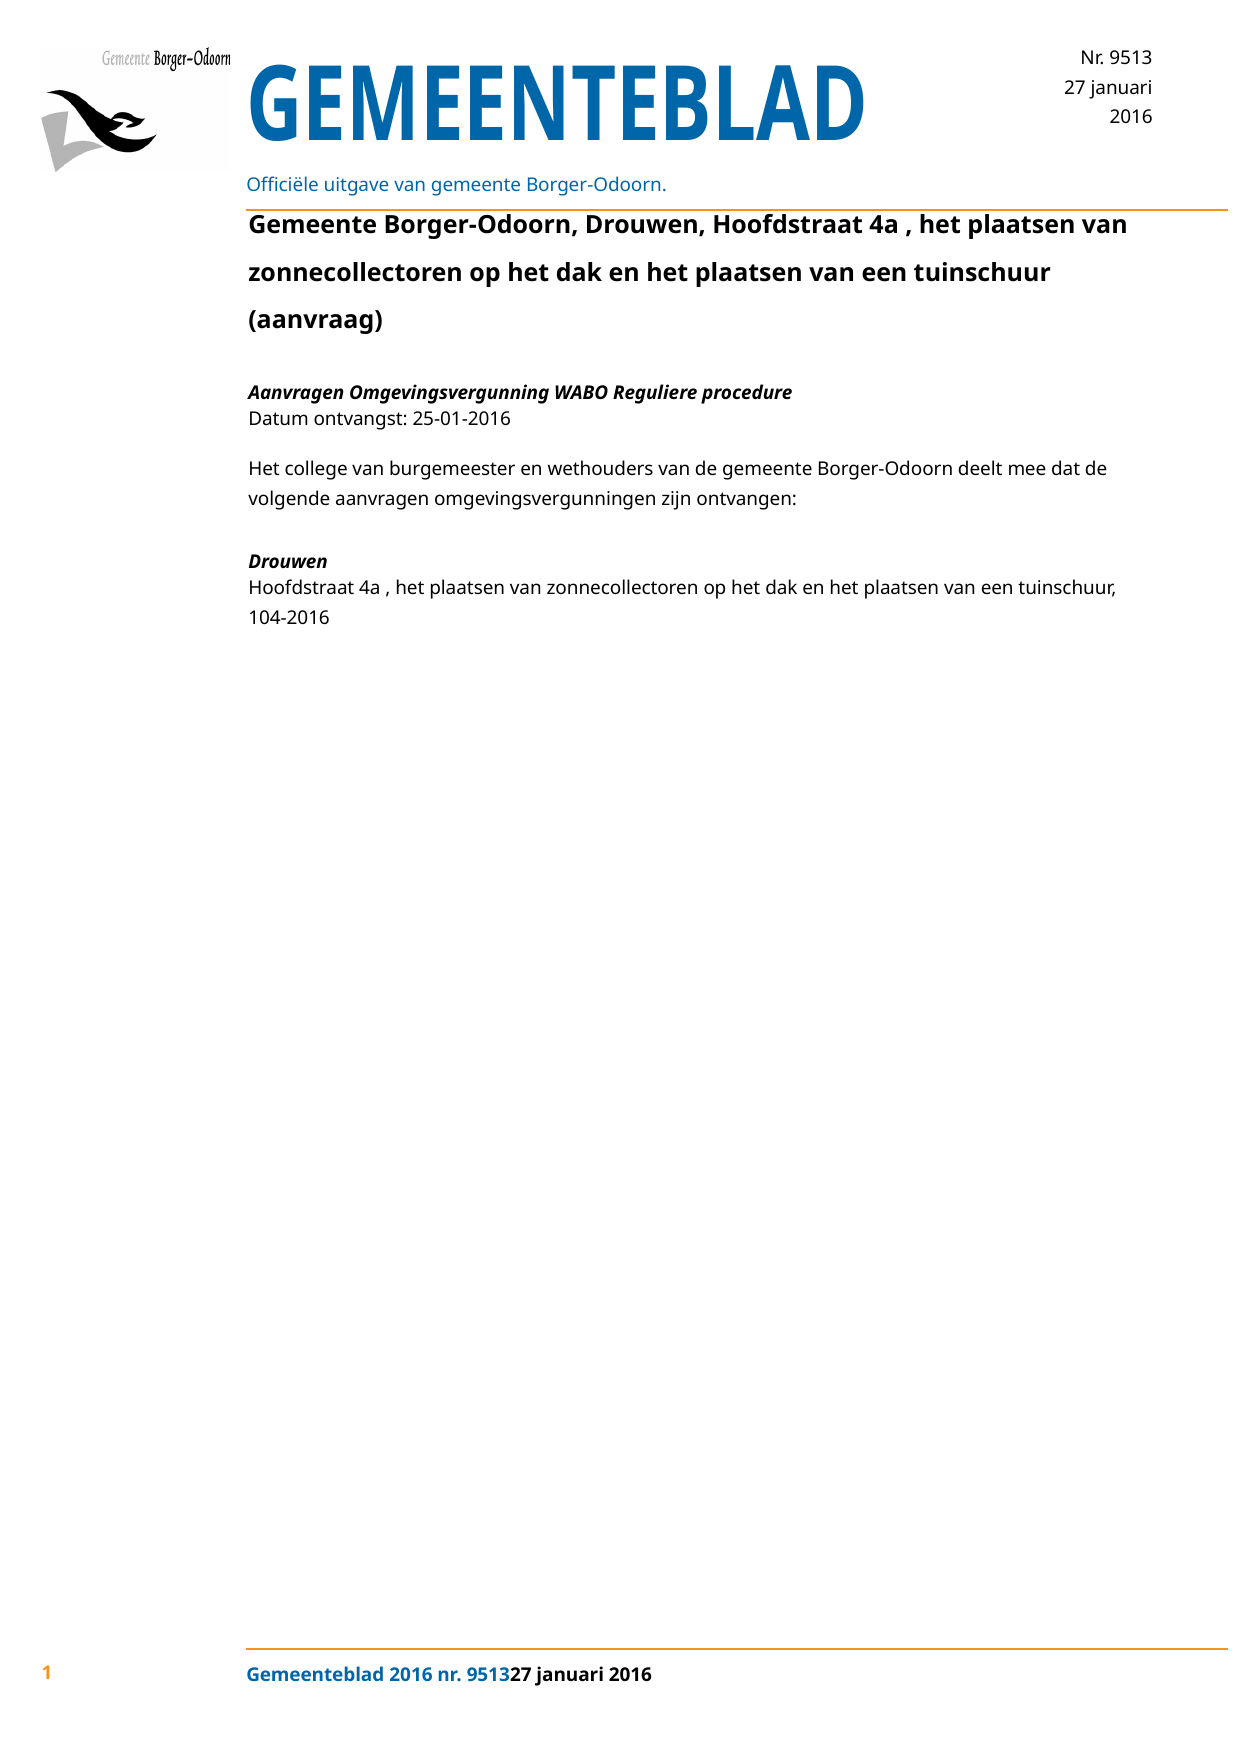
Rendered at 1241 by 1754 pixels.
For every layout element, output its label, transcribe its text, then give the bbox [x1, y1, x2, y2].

picture [41, 47, 231, 172]
text Drouwen [248, 549, 1152, 574]
text Gemeente Borger-Odoorn, Drouwen, Hoofdstraat 4a , het plaatsen van zonnecollectoren op het dak en het plaatsen van een tuinschuur (aanvraag) [248, 211, 1152, 336]
text Datum ontvangst: 25-01-2016 [248, 405, 1152, 431]
text Hoofdstraat 4a , het plaatsen van zonnecollectoren op het dak en het plaatsen van een tuinschuur, 104-2016 [248, 574, 1152, 630]
text Aanvragen Omgevingsvergunning WABO Reguliere procedure [248, 379, 1152, 405]
text Het college van burgemeester en wethouders van de gemeente Borger-Odoorn deelt mee dat de volgende aanvragen omgevingsvergunningen zijn ontvangen: [248, 455, 1152, 511]
